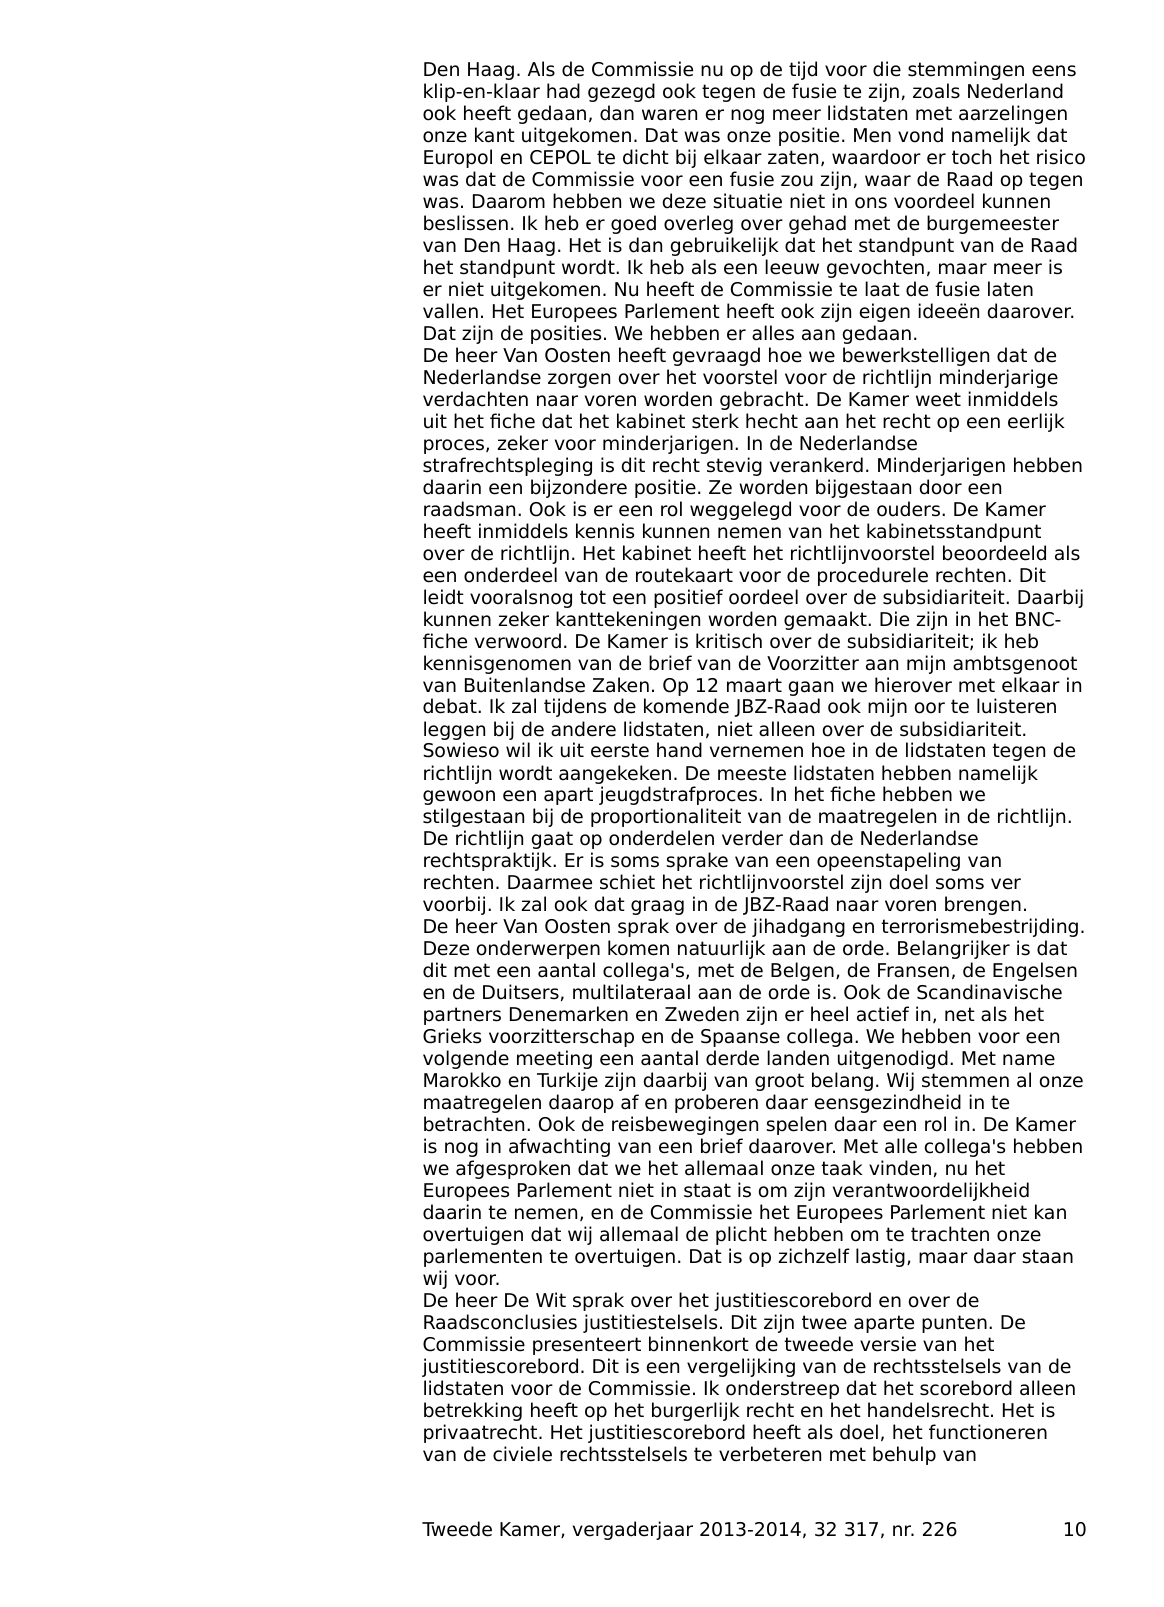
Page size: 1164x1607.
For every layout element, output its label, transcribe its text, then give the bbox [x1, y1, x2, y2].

text De heer Van Oosten sprak over de jihadgang en terrorismebestrijding. Deze onderwerpen komen natuurlijk aan de orde. Belangrijker is dat dit met een aantal collega's, met de Belgen, de Fransen, de Engelsen en de Duitsers, multilateraal aan de orde is. Ook de Scandinavische partners Denemarken en Zweden zijn er heel actief in, net als het Grieks voorzitterschap en de Spaanse collega. We hebben voor een volgende meeting een aantal derde landen uitgenodigd. Met name Marokko en Turkije zijn daarbij van groot belang. Wij stemmen al onze maatregelen daarop af en proberen daar eensgezindheid in te betrachten. Ook de reisbewegingen spelen daar een rol in. De Kamer is nog in afwachting van een brief daarover. Met alle collega's hebben we afgesproken dat we het allemaal onze taak vinden, nu het Europees Parlement niet in staat is om zijn verantwoordelijkheid daarin te nemen, en de Commissie het Europees Parlement niet kan overtuigen dat wij allemaal de plicht hebben om te trachten onze parlementen te overtuigen. Dat is op zichzelf lastig, maar daar staan wij voor. [422, 916, 1087, 1290]
text De heer De Wit sprak over het justitiescorebord en over de Raadsconclusies justitiestelsels. Dit zijn twee aparte punten. De Commissie presenteert binnenkort de tweede versie van het justitiescorebord. Dit is een vergelijking van de rechtsstelsels van de lidstaten voor de Commissie. Ik onderstreep dat het scorebord alleen betrekking heeft op het burgerlijk recht en het handelsrecht. Het is privaatrecht. Het justitiescorebord heeft als doel, het functioneren van de civiele rechtsstelsels te verbeteren met behulp van [422, 1290, 1087, 1466]
text De heer Van Oosten heeft gevraagd hoe we bewerkstelligen dat de Nederlandse zorgen over het voorstel voor de richtlijn minderjarige verdachten naar voren worden gebracht. De Kamer weet inmiddels uit het fiche dat het kabinet sterk hecht aan het recht op een eerlijk proces, zeker voor minderjarigen. In de Nederlandse strafrechtspleging is dit recht stevig verankerd. Minderjarigen hebben daarin een bijzondere positie. Ze worden bijgestaan door een raadsman. Ook is er een rol weggelegd voor de ouders. De Kamer heeft inmiddels kennis kunnen nemen van het kabinetsstandpunt over de richtlijn. Het kabinet heeft het richtlijnvoorstel beoordeeld als een onderdeel van de routekaart voor de procedurele rechten. Dit leidt vooralsnog tot een positief oordeel over de subsidiariteit. Daarbij kunnen zeker kanttekeningen worden gemaakt. Die zijn in het BNC-fiche verwoord. De Kamer is kritisch over de subsidiariteit; ik heb kennisgenomen van de brief van de Voorzitter aan mijn ambtsgenoot van Buitenlandse Zaken. Op 12 maart gaan we hierover met elkaar in debat. Ik zal tijdens de komende JBZ-Raad ook mijn oor te luisteren leggen bij de andere lidstaten, niet alleen over de subsidiariteit. Sowieso wil ik uit eerste hand vernemen hoe in de lidstaten tegen de richtlijn wordt aangekeken. De meeste lidstaten hebben namelijk gewoon een apart jeugdstrafproces. In het fiche hebben we stilgestaan bij de proportionaliteit van de maatregelen in de richtlijn. De richtlijn gaat op onderdelen verder dan de Nederlandse rechtspraktijk. Er is soms sprake van een opeenstapeling van rechten. Daarmee schiet het richtlijnvoorstel zijn doel soms ver voorbij. Ik zal ook dat graag in de JBZ-Raad naar voren brengen. [422, 345, 1087, 916]
text Den Haag. Als de Commissie nu op de tijd voor die stemmingen eens klip-en-klaar had gezegd ook tegen de fusie te zijn, zoals Nederland ook heeft gedaan, dan waren er nog meer lidstaten met aarzelingen onze kant uitgekomen. Dat was onze positie. Men vond namelijk dat Europol en CEPOL te dicht bij elkaar zaten, waardoor er toch het risico was dat de Commissie voor een fusie zou zijn, waar de Raad op tegen was. Daarom hebben we deze situatie niet in ons voordeel kunnen beslissen. Ik heb er goed overleg over gehad met de burgemeester van Den Haag. Het is dan gebruikelijk dat het standpunt van de Raad het standpunt wordt. Ik heb als een leeuw gevochten, maar meer is er niet uitgekomen. Nu heeft de Commissie te laat de fusie laten vallen. Het Europees Parlement heeft ook zijn eigen ideeën daarover. Dat zijn de posities. We hebben er alles aan gedaan. [422, 59, 1087, 345]
